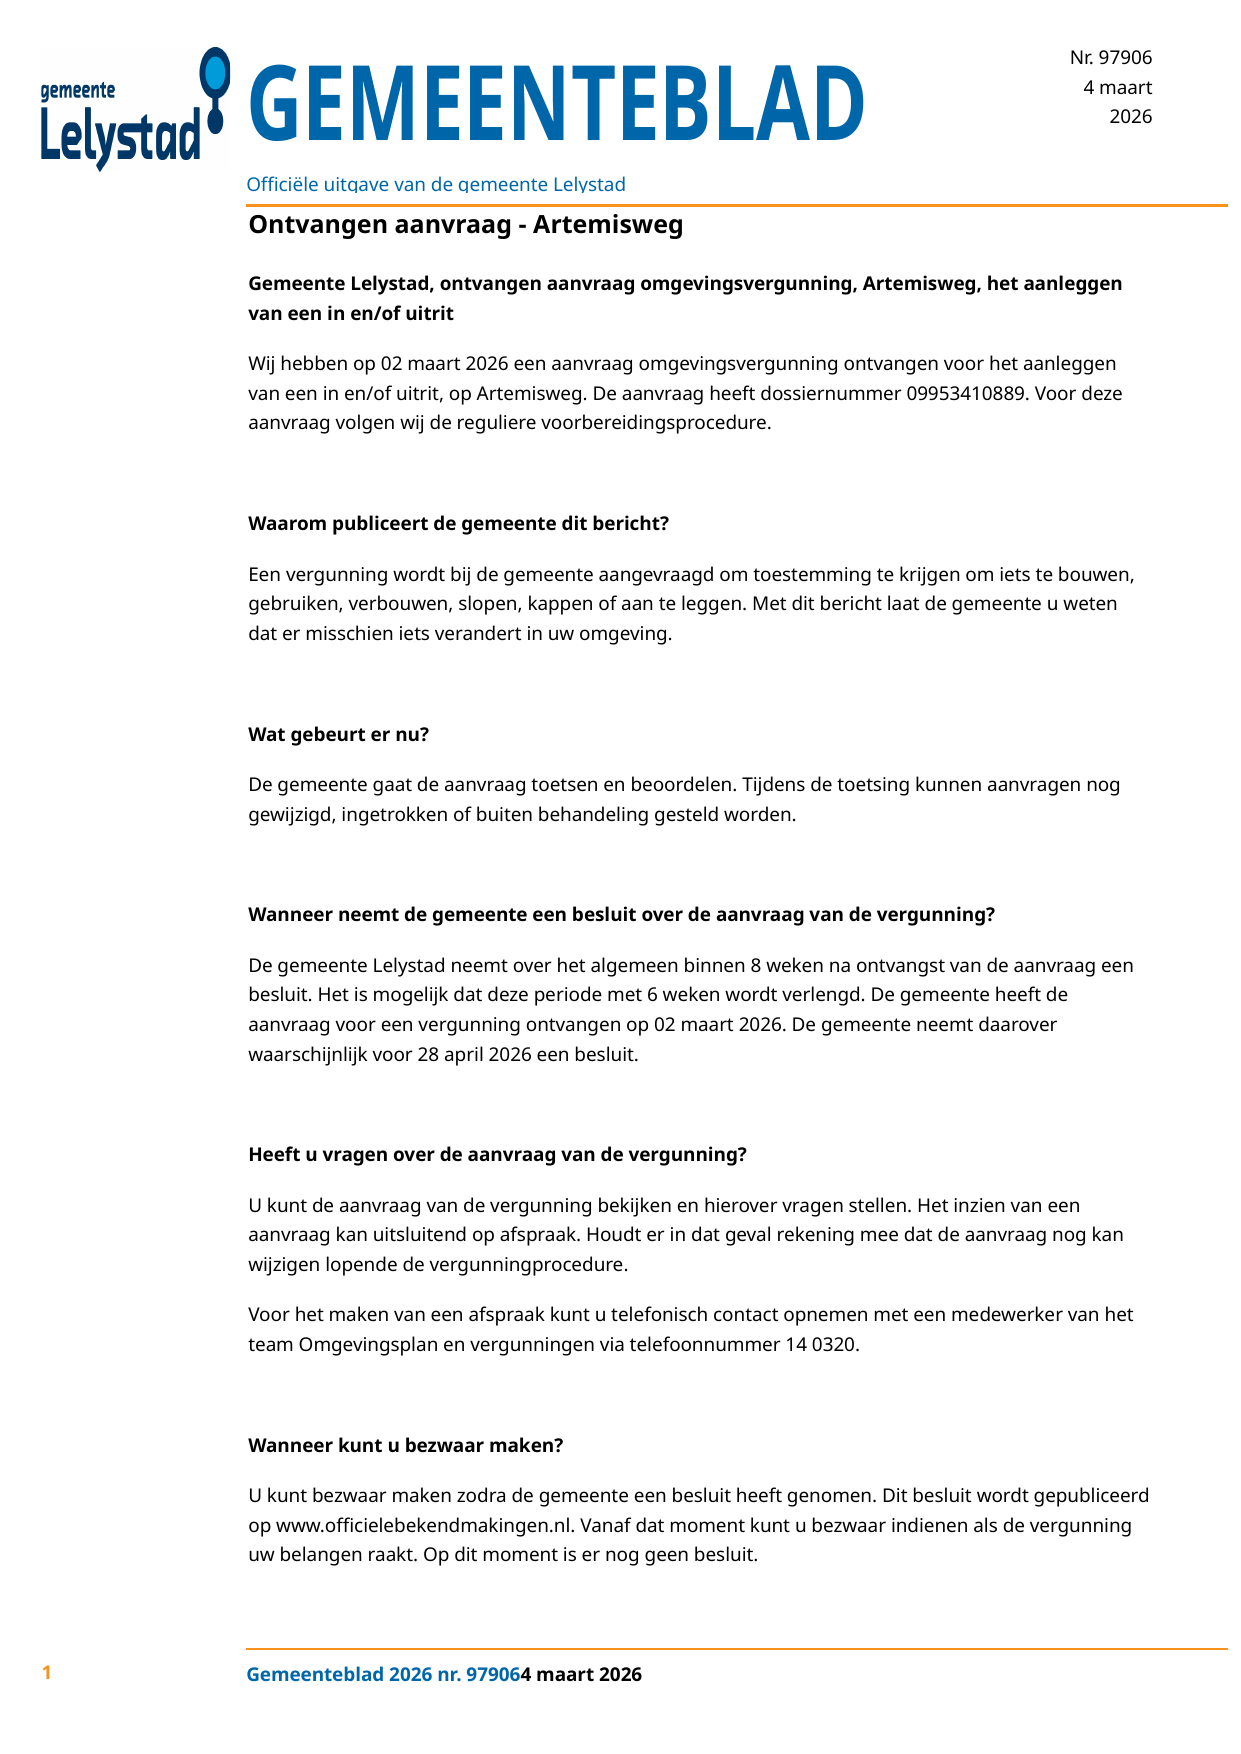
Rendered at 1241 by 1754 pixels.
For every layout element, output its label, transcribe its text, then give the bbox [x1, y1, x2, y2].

picture [41, 47, 231, 172]
text Wanneer kunt u bezwaar maken? [248, 1432, 1152, 1458]
text Een vergunning wordt bij de gemeente aangevraagd om toestemming te krijgen om iets te bouwen, gebruiken, verbouwen, slopen, kappen of aan te leggen. Met dit bericht laat de gemeente u weten dat er misschien iets verandert in uw omgeving. [248, 561, 1152, 646]
text Waarom publiceert de gemeente dit bericht? [248, 510, 1152, 536]
text Wanneer neemt de gemeente een besluit over de aanvraag van de vergunning? [248, 902, 1152, 927]
text Heeft u vragen over de aanvraag van de vergunning? [248, 1142, 1152, 1167]
text De gemeente Lelystad neemt over het algemeen binnen 8 weken na ontvangst van de aanvraag een besluit. Het is mogelijk dat deze periode met 6 weken wordt verlengd. De gemeente heeft de aanvraag voor een vergunning ontvangen op 02 maart 2026. De gemeente neemt daarover waarschijnlijk voor 28 april 2026 een besluit. [248, 952, 1152, 1066]
text Ontvangen aanvraag - Artemisweg [248, 207, 1152, 241]
text Voor het maken van een afspraak kunt u telefonisch contact opnemen met een medewerker van het team Omgevingsplan en vergunningen via telefoonnummer 14 0320. [248, 1302, 1152, 1357]
text Wij hebben op 02 maart 2026 een aanvraag omgevingsvergunning ontvangen voor het aanleggen van een in en/of uitrit, op Artemisweg. De aanvraag heeft dossiernummer 09953410889. Voor deze aanvraag volgen wij de reguliere voorbereidingsprocedure. [248, 350, 1152, 435]
text Gemeente Lelystad, ontvangen aanvraag omgevingsvergunning, Artemisweg, het aanleggen van een in en/of uitrit [248, 270, 1152, 326]
text U kunt bezwaar maken zodra de gemeente een besluit heeft genomen. Dit besluit wordt gepubliceerd op www.officielebekendmakingen.nl. Vanaf dat moment kunt u bezwaar indienen als de vergunning uw belangen raakt. Op dit moment is er nog geen besluit. [248, 1482, 1152, 1567]
text De gemeente gaat de aanvraag toetsen en beoordelen. Tijdens de toetsing kunnen aanvragen nog gewijzigd, ingetrokken of buiten behandeling gesteld worden. [248, 771, 1152, 826]
text U kunt de aanvraag van de vergunning bekijken en hierover vragen stellen. Het inzien van een aanvraag kan uitsluitend op afspraak. Houdt er in dat geval rekening mee dat de aanvraag nog kan wijzigen lopende de vergunningprocedure. [248, 1192, 1152, 1277]
text Wat gebeurt er nu? [248, 721, 1152, 746]
